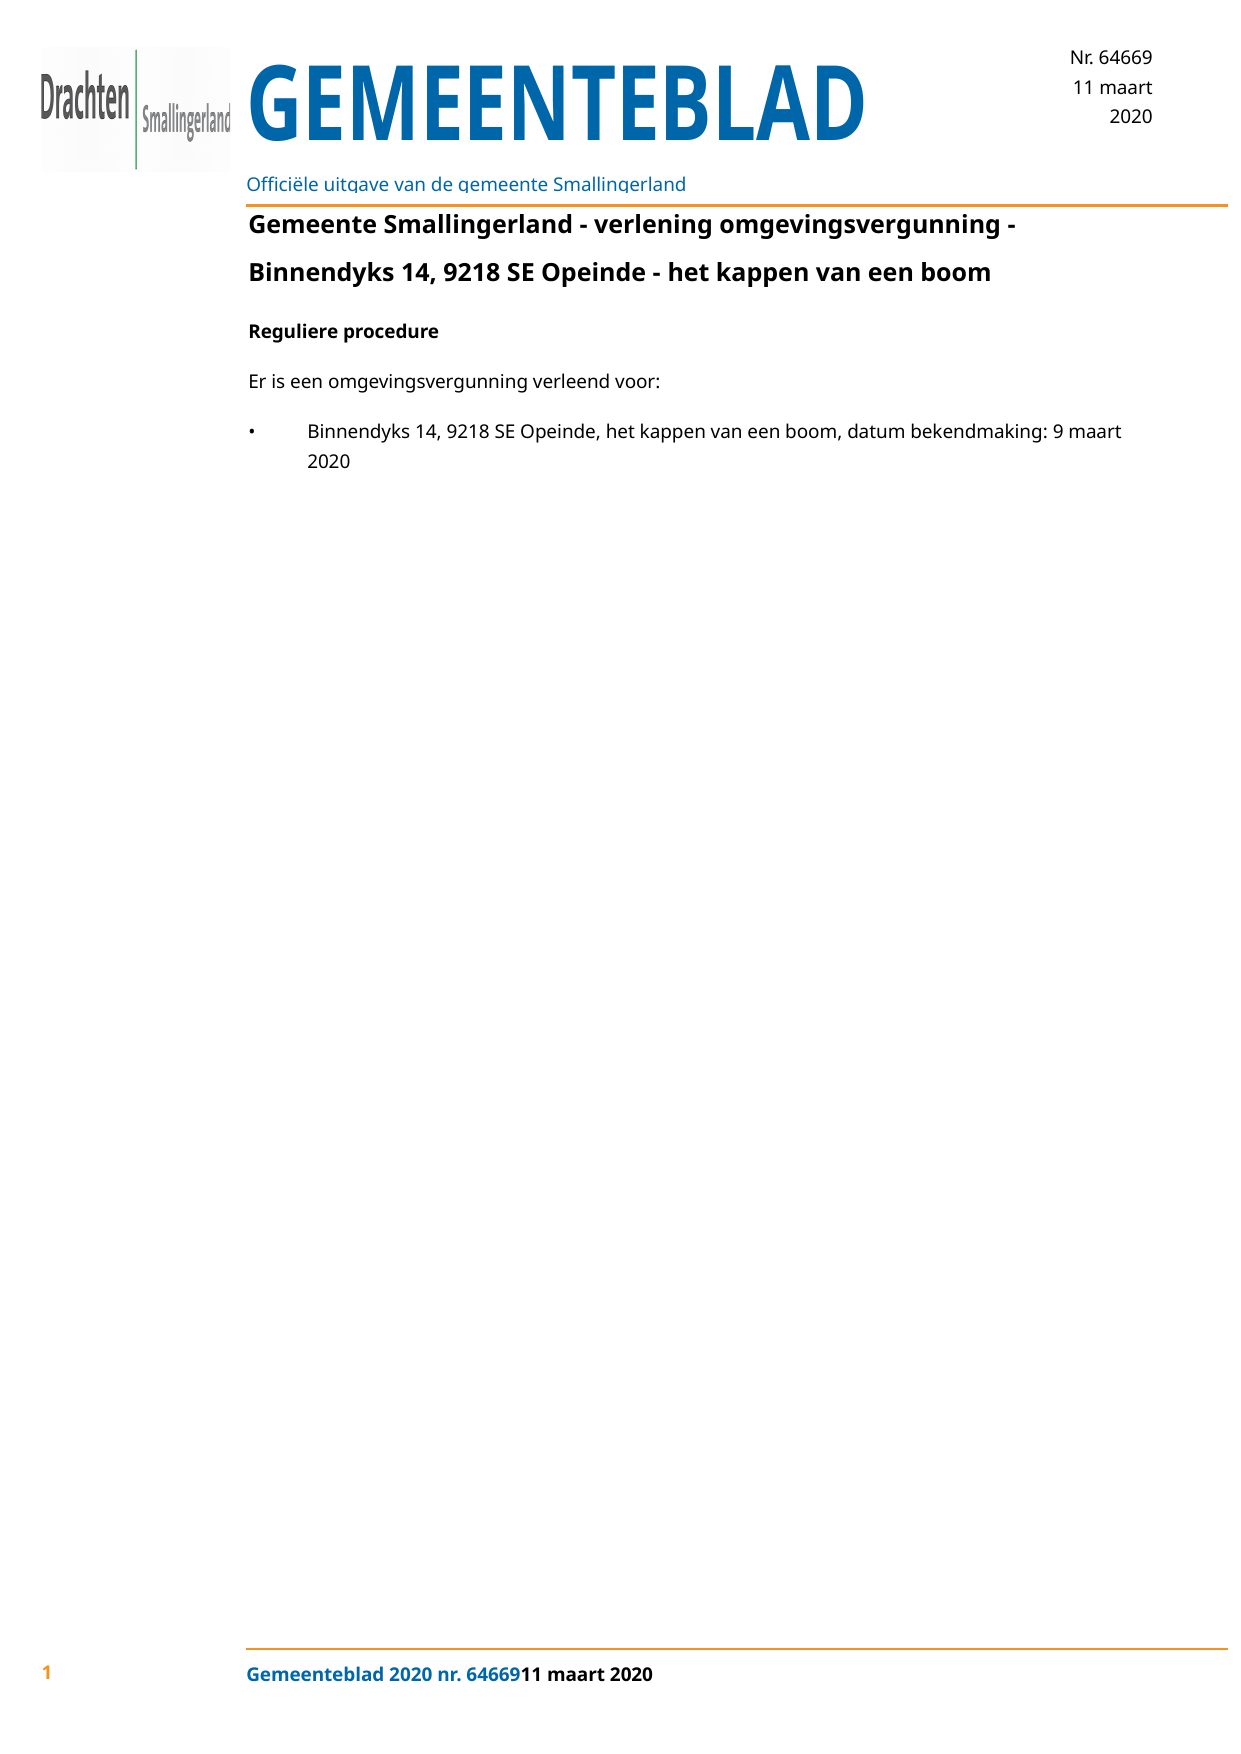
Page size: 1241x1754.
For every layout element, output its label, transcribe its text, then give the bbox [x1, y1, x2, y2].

text Er is een omgevingsvergunning verleend voor: [248, 368, 1152, 394]
list Binnendyks 14, 9218 SE Opeinde, het kappen van een boom, datum bekendmaking: 9 maart 2020 [248, 419, 1152, 474]
text Gemeente Smallingerland - verlening omgevingsvergunning - Binnendyks 14, 9218 SE Opeinde - het kappen van een boom [248, 207, 1152, 288]
picture [41, 47, 231, 172]
text Reguliere procedure [248, 318, 1152, 344]
